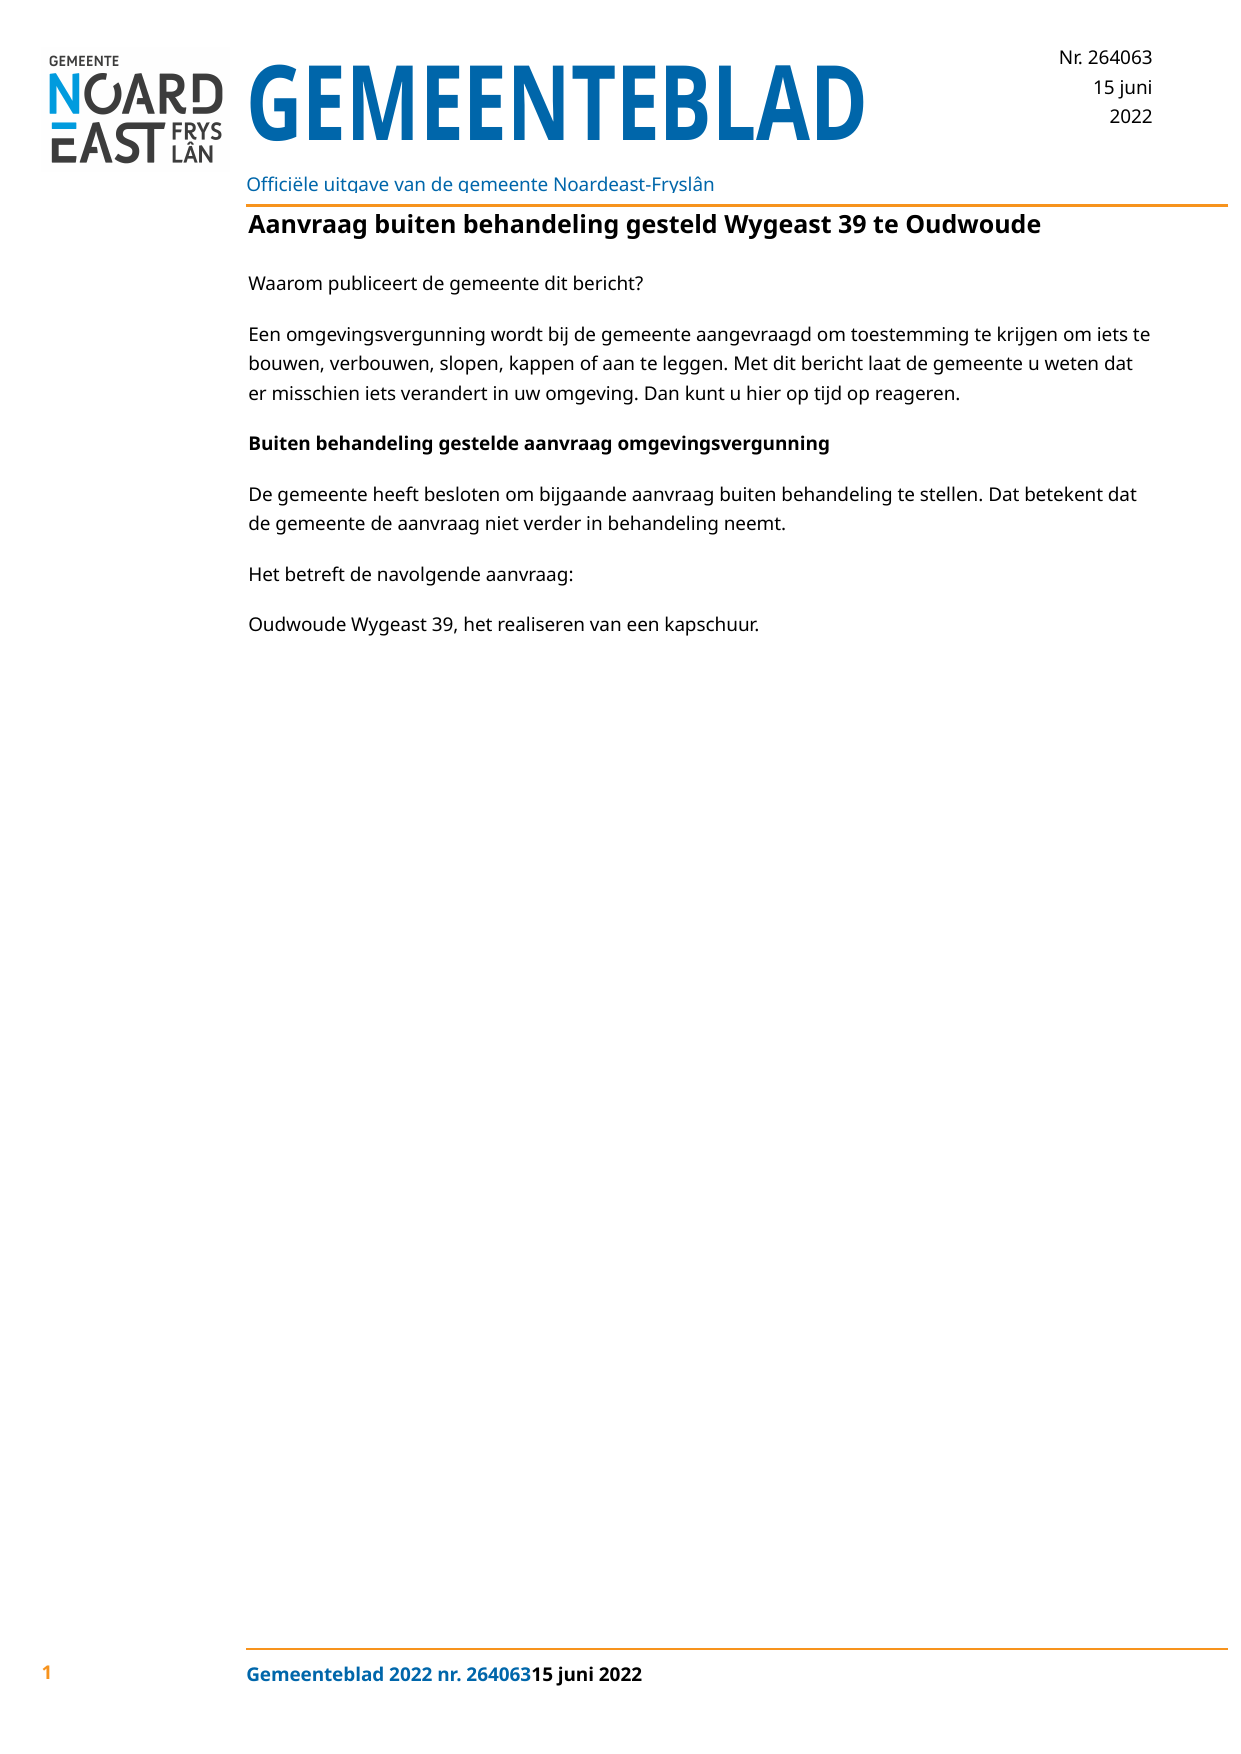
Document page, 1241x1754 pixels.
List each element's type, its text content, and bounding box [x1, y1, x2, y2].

picture [41, 47, 231, 172]
text Oudwoude Wygeast 39, het realiseren van een kapschuur. [248, 611, 1152, 637]
text Een omgevingsvergunning wordt bij de gemeente aangevraagd om toestemming te krijgen om iets te bouwen, verbouwen, slopen, kappen of aan te leggen. Met dit bericht laat de gemeente u weten dat er misschien iets verandert in uw omgeving. Dan kunt u hier op tijd op reageren. [248, 321, 1152, 406]
text De gemeente heeft besloten om bijgaande aanvraag buiten behandeling te stellen. Dat betekent dat de gemeente de aanvraag niet verder in behandeling neemt. [248, 481, 1152, 536]
text Buiten behandeling gestelde aanvraag omgevingsvergunning [248, 430, 1152, 456]
text Het betreft de navolgende aanvraag: [248, 561, 1152, 586]
text Waarom publiceert de gemeente dit bericht? [248, 270, 1152, 296]
text Aanvraag buiten behandeling gesteld Wygeast 39 te Oudwoude [248, 207, 1152, 241]
